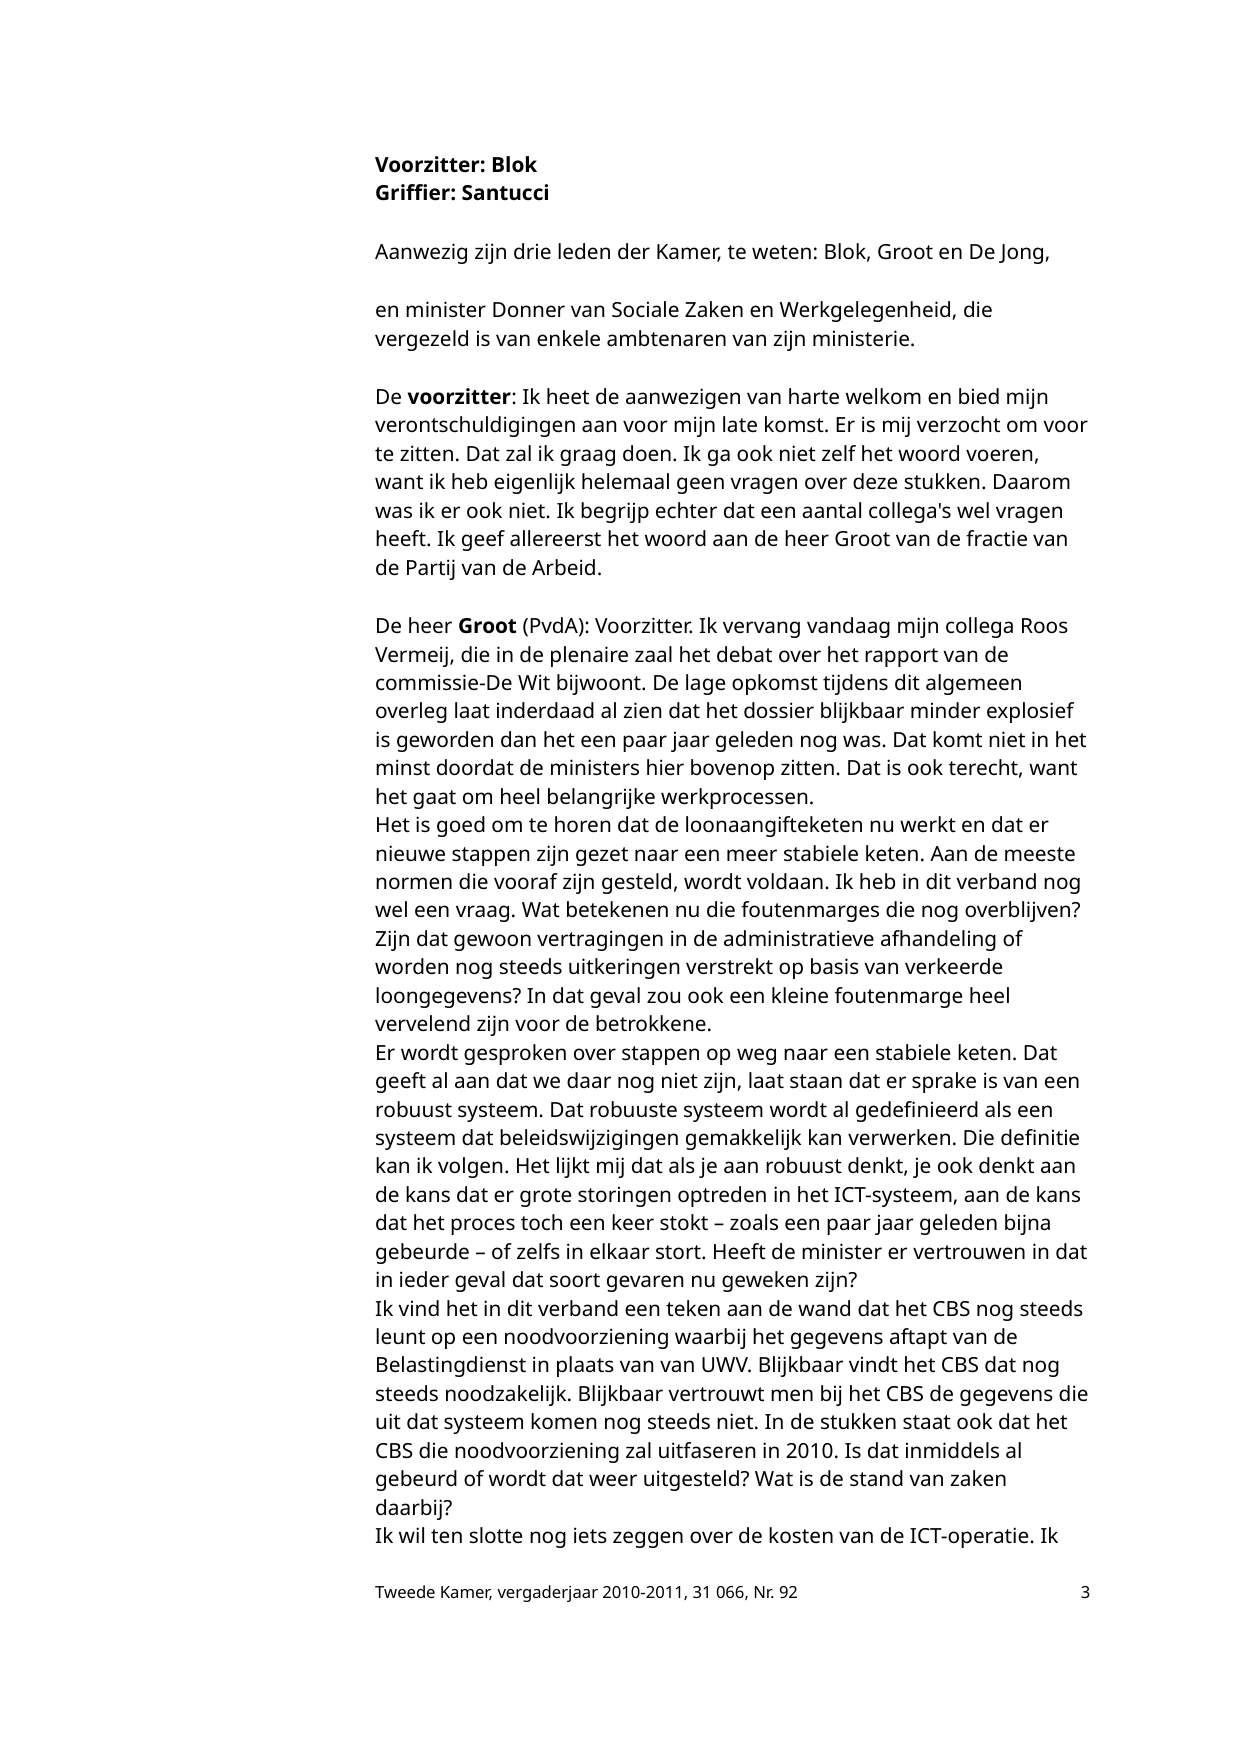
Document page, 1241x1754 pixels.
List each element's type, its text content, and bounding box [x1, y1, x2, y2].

text De heer Groot (PvdA): Voorzitter. Ik vervang vandaag mijn collega Roos Vermeij, die in de plenaire zaal het debat over het rapport van de commissie-De Wit bijwoont. De lage opkomst tijdens dit algemeen overleg laat inderdaad al zien dat het dossier blijkbaar minder explosief is geworden dan het een paar jaar geleden nog was. Dat komt niet in het minst doordat de ministers hier bovenop zitten. Dat is ook terecht, want het gaat om heel belangrijke werkprocessen. [375, 611, 1090, 810]
text Griffier: Santucci [375, 178, 1090, 207]
text De voorzitter: Ik heet de aanwezigen van harte welkom en bied mijn verontschuldigingen aan voor mijn late komst. Er is mij verzocht om voor te zitten. Dat zal ik graag doen. Ik ga ook niet zelf het woord voeren, want ik heb eigenlijk helemaal geen vragen over deze stukken. Daarom was ik er ook niet. Ik begrijp echter dat een aantal collega's wel vragen heeft. Ik geef allereerst het woord aan de heer Groot van de fractie van de Partij van de Arbeid. [375, 382, 1090, 581]
text Ik vind het in dit verband een teken aan de wand dat het CBS nog steeds leunt op een noodvoorziening waarbij het gegevens aftapt van de Belastingdienst in plaats van van UWV. Blijkbaar vindt het CBS dat nog steeds noodzakelijk. Blijkbaar vertrouwt men bij het CBS de gegevens die uit dat systeem komen nog steeds niet. In de stukken staat ook dat het CBS die noodvoorziening zal uitfaseren in 2010. Is dat inmiddels al gebeurd of wordt dat weer uitgesteld? Wat is de stand van zaken daarbij? [375, 1294, 1090, 1521]
text Ik wil ten slotte nog iets zeggen over de kosten van de ICT-operatie. Ik [375, 1521, 1090, 1550]
text Voorzitter: Blok [375, 150, 1090, 178]
text en minister Donner van Sociale Zaken en Werkgelegenheid, die vergezeld is van enkele ambtenaren van zijn ministerie. [375, 295, 1090, 352]
text Er wordt gesproken over stappen op weg naar een stabiele keten. Dat geeft al aan dat we daar nog niet zijn, laat staan dat er sprake is van een robuust systeem. Dat robuuste systeem wordt al gedefinieerd als een systeem dat beleidswijzigingen gemakkelijk kan verwerken. Die definitie kan ik volgen. Het lijkt mij dat als je aan robuust denkt, je ook denkt aan de kans dat er grote storingen optreden in het ICT-systeem, aan de kans dat het proces toch een keer stokt – zoals een paar jaar geleden bijna gebeurde – of zelfs in elkaar stort. Heeft de minister er vertrouwen in dat in ieder geval dat soort gevaren nu geweken zijn? [375, 1038, 1090, 1294]
text Aanwezig zijn drie leden der Kamer, te weten: Blok, Groot en De Jong, [375, 237, 1090, 265]
text Het is goed om te horen dat de loonaangifteketen nu werkt en dat er nieuwe stappen zijn gezet naar een meer stabiele keten. Aan de meeste normen die vooraf zijn gesteld, wordt voldaan. Ik heb in dit verband nog wel een vraag. Wat betekenen nu die foutenmarges die nog overblijven? Zijn dat gewoon vertragingen in de administratieve afhandeling of worden nog steeds uitkeringen verstrekt op basis van verkeerde loongegevens? In dat geval zou ook een kleine foutenmarge heel vervelend zijn voor de betrokkene. [375, 810, 1090, 1038]
